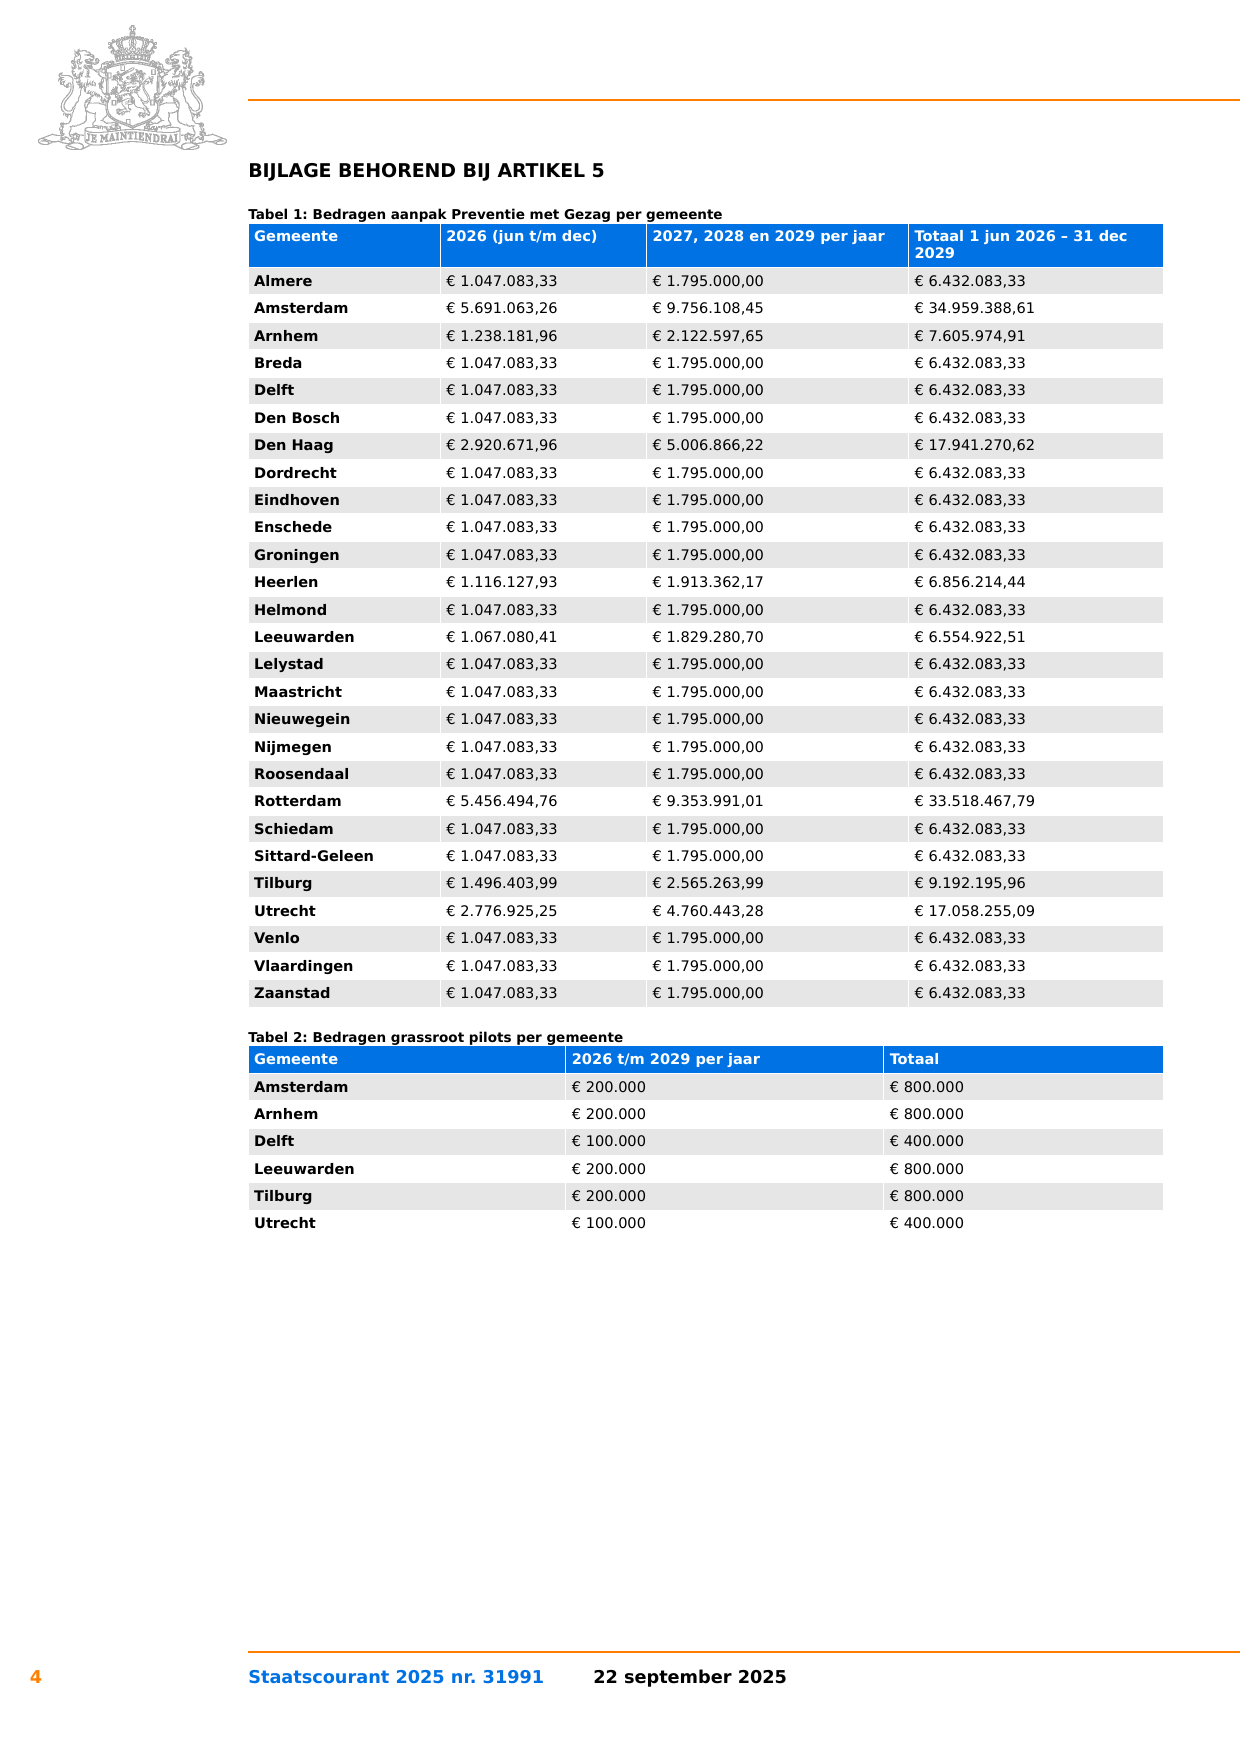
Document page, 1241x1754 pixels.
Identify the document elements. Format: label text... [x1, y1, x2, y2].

table_cell € 5.691.063,26 [441, 295, 646, 322]
table_cell € 1.795.000,00 [647, 542, 908, 568]
table_header Tabel 1: Bedragen aanpak Preventie met Gezag per gemeente [248, 207, 1163, 223]
table_header Tabel 2: Bedragen grassroot pilots per gemeente [248, 1030, 1163, 1045]
table_cell € 1.795.000,00 [647, 679, 908, 705]
table_cell € 1.047.083,33 [441, 268, 646, 294]
table_cell € 6.432.083,33 [909, 926, 1163, 952]
table_cell € 1.047.083,33 [441, 761, 646, 787]
table_cell Rotterdam [249, 789, 440, 815]
table_cell Maastricht [249, 679, 440, 705]
table_cell Eindhoven [249, 487, 440, 513]
table_cell € 1.795.000,00 [647, 761, 908, 787]
table_cell € 6.432.083,33 [909, 487, 1163, 513]
table_cell Delft [249, 1129, 565, 1155]
table_cell Arnhem [249, 1101, 565, 1127]
table_cell € 1.829.280,70 [647, 624, 908, 651]
table_cell € 100.000 [566, 1211, 883, 1237]
table_cell € 6.432.083,33 [909, 706, 1163, 733]
table_cell Schiedam [249, 816, 440, 842]
table_cell € 1.047.083,33 [441, 350, 646, 377]
table_cell € 1.795.000,00 [647, 926, 908, 952]
table_cell 2027, 2028 en 2029 per jaar [647, 224, 908, 267]
table_cell Breda [249, 350, 440, 377]
table_cell Amsterdam [249, 1074, 565, 1100]
table_cell € 17.058.255,09 [909, 898, 1163, 924]
table_cell € 400.000 [884, 1129, 1163, 1155]
table_cell € 1.047.083,33 [441, 843, 646, 870]
table_cell Utrecht [249, 898, 440, 924]
table_cell € 2.920.671,96 [441, 433, 646, 459]
table_cell € 1.238.181,96 [441, 323, 646, 349]
table_cell € 6.432.083,33 [909, 652, 1163, 678]
table_cell Helmond [249, 597, 440, 623]
table_cell 2026 (jun t/m dec) [441, 224, 646, 267]
table_cell € 800.000 [884, 1156, 1163, 1182]
table_cell € 6.432.083,33 [909, 542, 1163, 568]
table_cell € 6.432.083,33 [909, 597, 1163, 623]
table_cell € 5.006.866,22 [647, 433, 908, 459]
table_cell € 2.776.925,25 [441, 898, 646, 924]
table_cell € 6.432.083,33 [909, 515, 1163, 541]
table_cell Groningen [249, 542, 440, 568]
subtitle BIJLAGE BEHOREND BIJ ARTIKEL 5 [248, 160, 1163, 182]
table_cell € 1.047.083,33 [441, 652, 646, 678]
table_cell € 200.000 [566, 1101, 883, 1127]
table_cell € 1.795.000,00 [647, 350, 908, 377]
table_cell € 6.432.083,33 [909, 953, 1163, 979]
table_cell € 800.000 [884, 1101, 1163, 1127]
table_cell € 1.795.000,00 [647, 980, 908, 1007]
table_cell € 1.067.080,41 [441, 624, 646, 651]
picture [38, 25, 227, 150]
table_cell € 4.760.443,28 [647, 898, 908, 924]
table_cell € 1.047.083,33 [441, 378, 646, 404]
table_cell Zaanstad [249, 980, 440, 1007]
table_cell € 1.047.083,33 [441, 679, 646, 705]
table_cell € 1.913.362,17 [647, 569, 908, 596]
table_cell € 1.795.000,00 [647, 515, 908, 541]
table_cell Dordrecht [249, 460, 440, 486]
table_cell Almere [249, 268, 440, 294]
table_cell € 6.856.214,44 [909, 569, 1163, 596]
table_cell € 6.554.922,51 [909, 624, 1163, 651]
table_cell € 34.959.388,61 [909, 295, 1163, 322]
table_cell € 7.605.974,91 [909, 323, 1163, 349]
table_cell Totaal 1 jun 2026 – 31 dec 2029 [909, 224, 1163, 267]
table_cell € 6.432.083,33 [909, 980, 1163, 1007]
table_cell € 2.565.263,99 [647, 871, 908, 897]
table_cell Den Haag [249, 433, 440, 459]
table_cell Sittard-Geleen [249, 843, 440, 870]
table_cell € 800.000 [884, 1183, 1163, 1210]
table_cell € 1.047.083,33 [441, 816, 646, 842]
table_cell € 6.432.083,33 [909, 460, 1163, 486]
table_cell € 1.116.127,93 [441, 569, 646, 596]
table_cell € 200.000 [566, 1074, 883, 1100]
table_cell € 6.432.083,33 [909, 378, 1163, 404]
table_cell Utrecht [249, 1211, 565, 1237]
table_cell Tilburg [249, 1183, 565, 1210]
table_cell € 9.192.195,96 [909, 871, 1163, 897]
table_cell € 1.795.000,00 [647, 953, 908, 979]
table_cell Roosendaal [249, 761, 440, 787]
table_cell € 1.047.083,33 [441, 460, 646, 486]
table_cell € 1.795.000,00 [647, 460, 908, 486]
table_cell € 2.122.597,65 [647, 323, 908, 349]
table_cell € 9.756.108,45 [647, 295, 908, 322]
table_cell € 400.000 [884, 1211, 1163, 1237]
table_cell € 800.000 [884, 1074, 1163, 1100]
table_cell Totaal [884, 1046, 1163, 1073]
table_cell Den Bosch [249, 405, 440, 431]
table_cell Enschede [249, 515, 440, 541]
table_cell € 6.432.083,33 [909, 268, 1163, 294]
table_cell € 6.432.083,33 [909, 816, 1163, 842]
table_cell Gemeente [249, 1046, 565, 1073]
table_cell Nieuwegein [249, 706, 440, 733]
table_cell € 1.047.083,33 [441, 515, 646, 541]
table_cell € 6.432.083,33 [909, 843, 1163, 870]
table_cell € 1.795.000,00 [647, 597, 908, 623]
table_cell € 1.047.083,33 [441, 487, 646, 513]
table_cell € 9.353.991,01 [647, 789, 908, 815]
table_cell Nijmegen [249, 734, 440, 760]
table_cell € 6.432.083,33 [909, 734, 1163, 760]
table_cell Tilburg [249, 871, 440, 897]
table_cell € 1.047.083,33 [441, 953, 646, 979]
table_cell € 1.795.000,00 [647, 378, 908, 404]
table_cell € 1.795.000,00 [647, 843, 908, 870]
table_cell € 1.047.083,33 [441, 980, 646, 1007]
table_cell Gemeente [249, 224, 440, 267]
table_cell 2026 t/m 2029 per jaar [566, 1046, 883, 1073]
table_cell Leeuwarden [249, 1156, 565, 1182]
table_cell Amsterdam [249, 295, 440, 322]
table_cell € 1.795.000,00 [647, 487, 908, 513]
table_cell € 1.047.083,33 [441, 542, 646, 568]
table_cell € 17.941.270,62 [909, 433, 1163, 459]
table_cell € 33.518.467,79 [909, 789, 1163, 815]
table_cell € 1.047.083,33 [441, 734, 646, 760]
table_cell Lelystad [249, 652, 440, 678]
table_cell € 6.432.083,33 [909, 350, 1163, 377]
table_cell € 1.047.083,33 [441, 405, 646, 431]
table_cell Vlaardingen [249, 953, 440, 979]
table_cell € 1.047.083,33 [441, 706, 646, 733]
table_cell Heerlen [249, 569, 440, 596]
table_cell € 1.795.000,00 [647, 652, 908, 678]
table_cell € 200.000 [566, 1183, 883, 1210]
table_cell € 5.456.494,76 [441, 789, 646, 815]
table_cell € 1.047.083,33 [441, 926, 646, 952]
table_cell € 6.432.083,33 [909, 405, 1163, 431]
table_cell Arnhem [249, 323, 440, 349]
table_cell € 1.795.000,00 [647, 268, 908, 294]
table_cell € 200.000 [566, 1156, 883, 1182]
table_cell € 1.795.000,00 [647, 405, 908, 431]
table_cell € 1.496.403,99 [441, 871, 646, 897]
table_cell € 6.432.083,33 [909, 761, 1163, 787]
table_cell € 1.795.000,00 [647, 706, 908, 733]
table_cell Delft [249, 378, 440, 404]
table_cell € 100.000 [566, 1129, 883, 1155]
table_cell € 1.795.000,00 [647, 816, 908, 842]
table_cell € 1.795.000,00 [647, 734, 908, 760]
table_cell € 6.432.083,33 [909, 679, 1163, 705]
table_cell Venlo [249, 926, 440, 952]
table_cell € 1.047.083,33 [441, 597, 646, 623]
table_cell Leeuwarden [249, 624, 440, 651]
